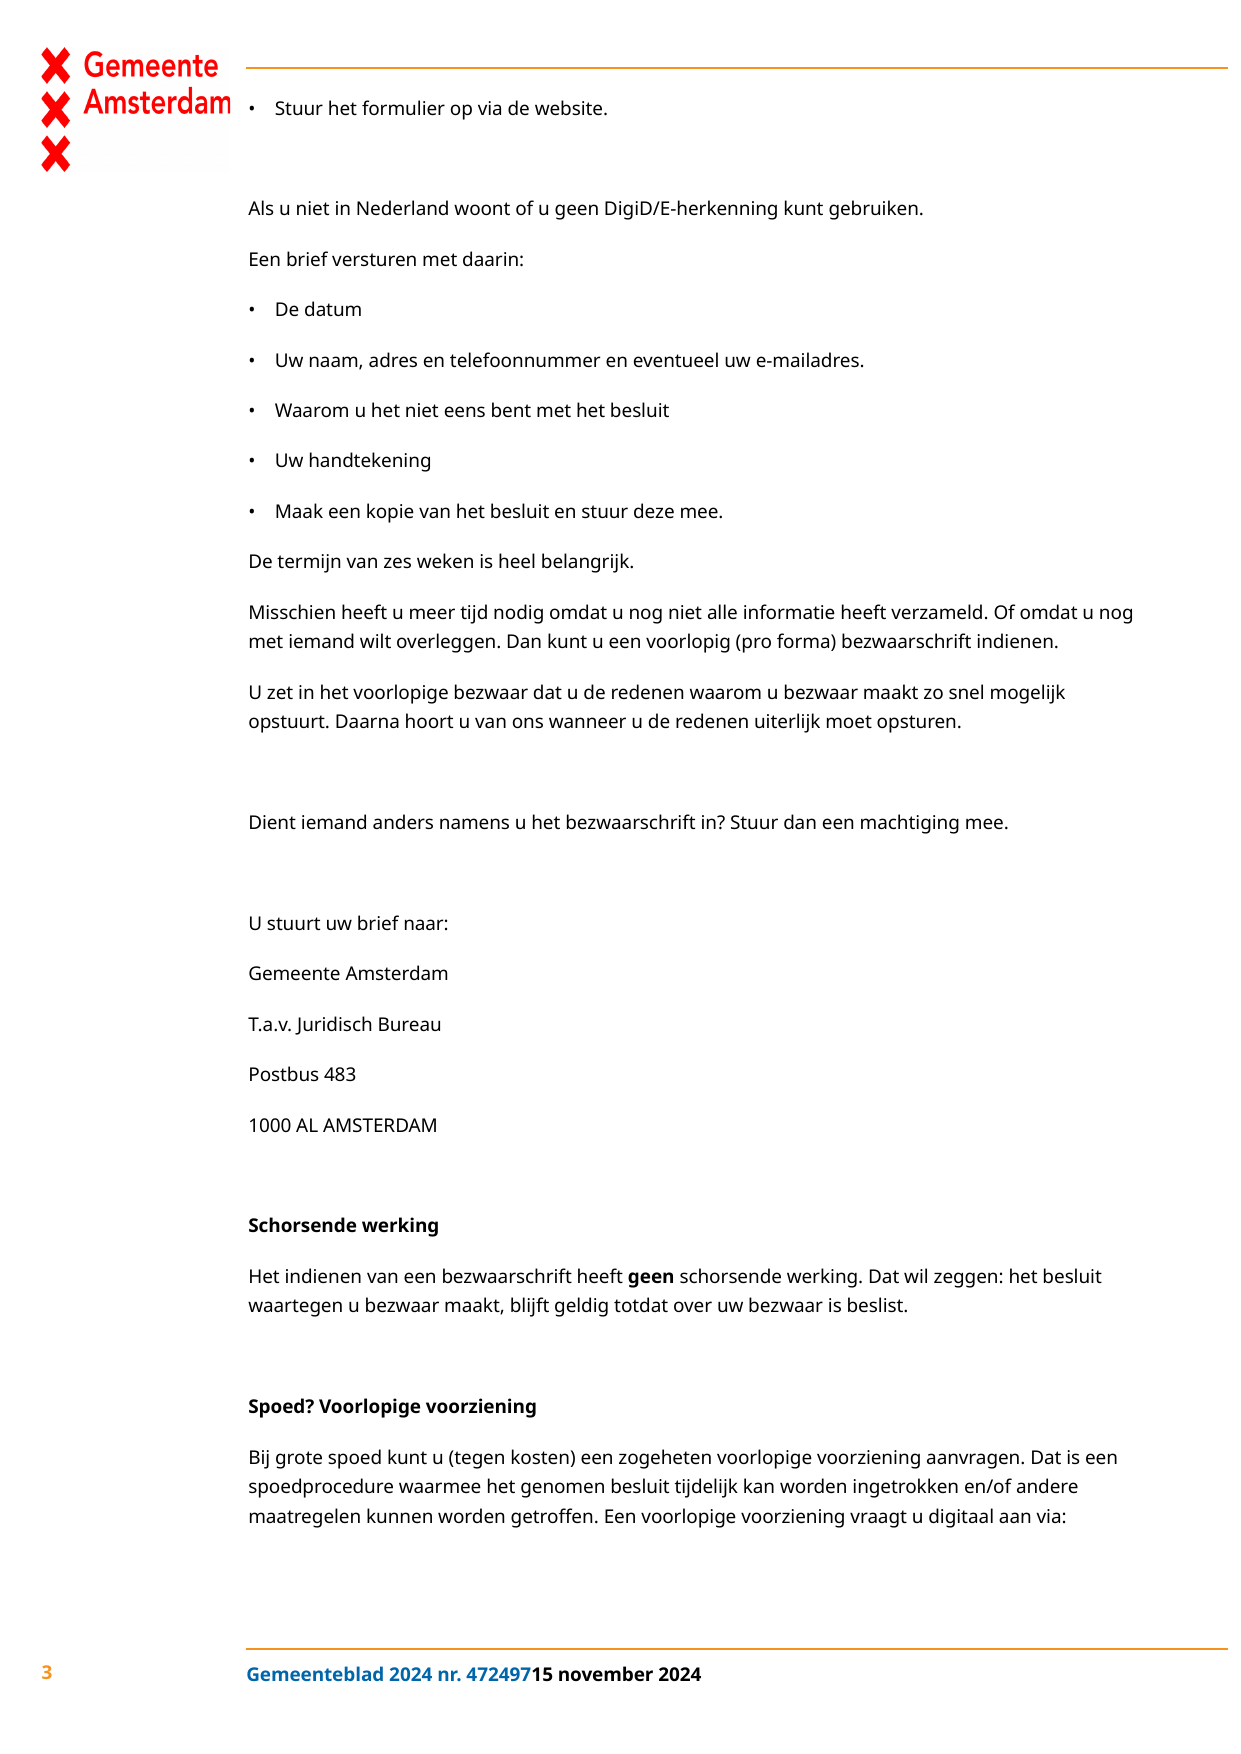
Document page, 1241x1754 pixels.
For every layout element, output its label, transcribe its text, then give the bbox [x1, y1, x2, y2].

text U zet in het voorlopige bezwaar dat u de redenen waarom u bezwaar maakt zo snel mogelijk opstuurt. Daarna hoort u van ons wanneer u de redenen uiterlijk moet opsturen. [248, 679, 1152, 734]
text Gemeente Amsterdam [248, 961, 1152, 986]
text Spoed? Voorlopige voorziening [248, 1393, 1152, 1419]
text Bij grote spoed kunt u (tegen kosten) een zogeheten voorlopige voorziening aanvragen. Dat is een spoedprocedure waarmee het genomen besluit tijdelijk kan worden ingetrokken en/of andere maatregelen kunnen worden getroffen. Een voorlopige voorziening vraagt u digitaal aan via: [248, 1444, 1152, 1529]
text Als u niet in Nederland woont of u geen DigiD/E-herkenning kunt gebruiken. [248, 196, 1152, 221]
text Misschien heeft u meer tijd nodig omdat u nog niet alle informatie heeft verzameld. Of omdat u nog met iemand wilt overleggen. Dan kunt u een voorlopig (pro forma) bezwaarschrift indienen. [248, 599, 1152, 654]
text • Uw naam, adres en telefoonnummer en eventueel uw e-mailadres. [248, 347, 1152, 373]
text 1000 AL AMSTERDAM [248, 1112, 1152, 1138]
text • De datum [248, 296, 1152, 322]
text U stuurt uw brief naar: [248, 910, 1152, 936]
text Een brief versturen met daarin: [248, 246, 1152, 272]
text Schorsende werking [248, 1213, 1152, 1238]
text • Waarom u het niet eens bent met het besluit [248, 397, 1152, 423]
text Postbus 483 [248, 1061, 1152, 1087]
picture [41, 47, 231, 172]
text Het indienen van een bezwaarschrift heeft geen schorsende werking. Dat wil zeggen: het besluit waartegen u bezwaar maakt, blijft geldig totdat over uw bezwaar is beslist. [248, 1263, 1152, 1318]
text Dient iemand anders namens u het bezwaarschrift in? Stuur dan een machtiging mee. [248, 809, 1152, 835]
text • Stuur het formulier op via de website. [248, 95, 1152, 121]
text • Maak een kopie van het besluit en stuur deze mee. [248, 498, 1152, 524]
text De termijn van zes weken is heel belangrijk. [248, 548, 1152, 574]
text T.a.v. Juridisch Bureau [248, 1011, 1152, 1037]
text • Uw handtekening [248, 448, 1152, 473]
